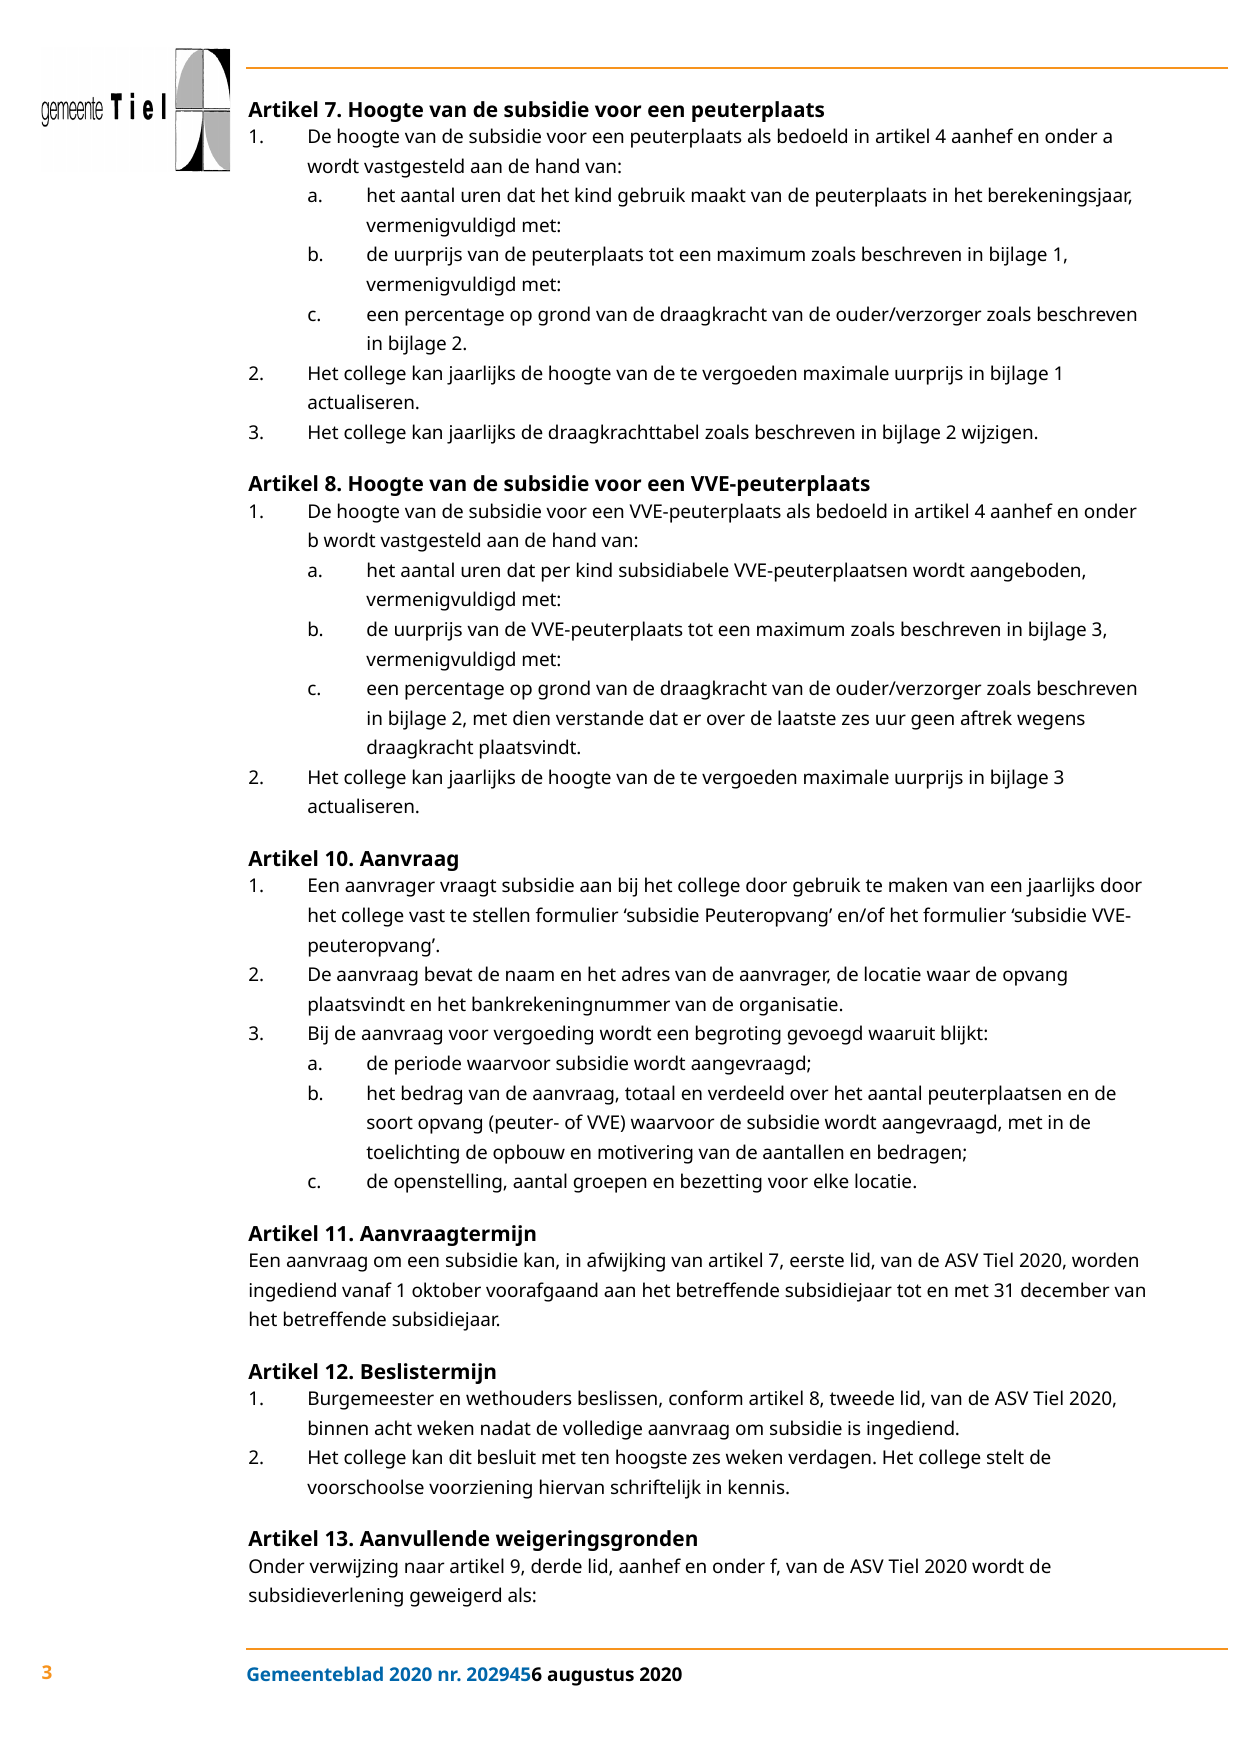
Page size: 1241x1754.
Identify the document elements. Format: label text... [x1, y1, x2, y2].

list het bedrag van de aanvraag, totaal en verdeeld over het aantal peuterplaatsen en de soort opvang (peuter- of VVE) waarvoor de subsidie wordt aangevraagd, met in de toelichting de opbouw en motivering van de aantallen en bedragen; [307, 1080, 1152, 1164]
text Artikel 7. Hoogte van de subsidie voor een peuterplaats [248, 95, 1152, 123]
list Burgemeester en wethouders beslissen, conform artikel 8, tweede lid, van de ASV Tiel 2020, binnen acht weken nadat de volledige aanvraag om subsidie is ingediend. [248, 1385, 1152, 1441]
list een percentage op grond van de draagkracht van de ouder/verzorger zoals beschreven in bijlage 2. [307, 301, 1152, 356]
list de uurprijs van de VVE-peuterplaats tot een maximum zoals beschreven in bijlage 3, vermenigvuldigd met: [307, 616, 1152, 672]
list Het college kan jaarlijks de hoogte van de te vergoeden maximale uurprijs in bijlage 1 actualiseren. [248, 360, 1152, 415]
list Het college kan jaarlijks de hoogte van de te vergoeden maximale uurprijs in bijlage 3 actualiseren. [248, 764, 1152, 819]
list De aanvraag bevat de naam en het adres van de aanvrager, de locatie waar de opvang plaatsvindt en het bankrekeningnummer van de organisatie. [248, 961, 1152, 1017]
text Artikel 8. Hoogte van de subsidie voor een VVE-peuterplaats [248, 469, 1152, 498]
list de periode waarvoor subsidie wordt aangevraagd; [307, 1050, 1152, 1076]
list het aantal uren dat het kind gebruik maakt van de peuterplaats in het berekeningsjaar, vermenigvuldigd met: [307, 182, 1152, 238]
text Een aanvraag om een subsidie kan, in afwijking van artikel 7, eerste lid, van de ASV Tiel 2020, worden ingediend vanaf 1 oktober voorafgaand aan het betreffende subsidiejaar tot en met 31 december van het betreffende subsidiejaar. [248, 1247, 1152, 1332]
list Het college kan dit besluit met ten hoogste zes weken verdagen. Het college stelt de voorschoolse voorziening hiervan schriftelijk in kennis. [248, 1444, 1152, 1500]
picture [41, 47, 231, 172]
list Het college kan jaarlijks de draagkrachttabel zoals beschreven in bijlage 2 wijzigen. [248, 419, 1152, 445]
text Onder verwijzing naar artikel 9, derde lid, aanhef en onder f, van de ASV Tiel 2020 wordt de subsidieverlening geweigerd als: [248, 1553, 1152, 1608]
list het aantal uren dat per kind subsidiabele VVE-peuterplaatsen wordt aangeboden, vermenigvuldigd met: [307, 557, 1152, 612]
text Artikel 13. Aanvullende weigeringsgronden [248, 1524, 1152, 1553]
list een percentage op grond van de draagkracht van de ouder/verzorger zoals beschreven in bijlage 2, met dien verstande dat er over de laatste zes uur geen aftrek wegens draagkracht plaatsvindt. [307, 675, 1152, 760]
list de uurprijs van de peuterplaats tot een maximum zoals beschreven in bijlage 1, vermenigvuldigd met: [307, 242, 1152, 297]
list de openstelling, aantal groepen en bezetting voor elke locatie. [307, 1168, 1152, 1194]
list Bij de aanvraag voor vergoeding wordt een begroting gevoegd waaruit blijkt: [248, 1021, 1152, 1046]
list De hoogte van de subsidie voor een peuterplaats als bedoeld in artikel 4 aanhef en onder a wordt vastgesteld aan de hand van: [248, 123, 1152, 178]
list De hoogte van de subsidie voor een VVE-peuterplaats als bedoeld in artikel 4 aanhef en onder b wordt vastgesteld aan de hand van: [248, 498, 1152, 553]
list Een aanvrager vraagt subsidie aan bij het college door gebruik te maken van een jaarlijks door het college vast te stellen formulier ‘subsidie Peuteropvang’ en/of het formulier ‘subsidie VVE-peuteropvang’. [248, 873, 1152, 957]
text Artikel 11. Aanvraagtermijn [248, 1219, 1152, 1247]
text Artikel 12. Beslistermijn [248, 1357, 1152, 1385]
text Artikel 10. Aanvraag [248, 844, 1152, 873]
